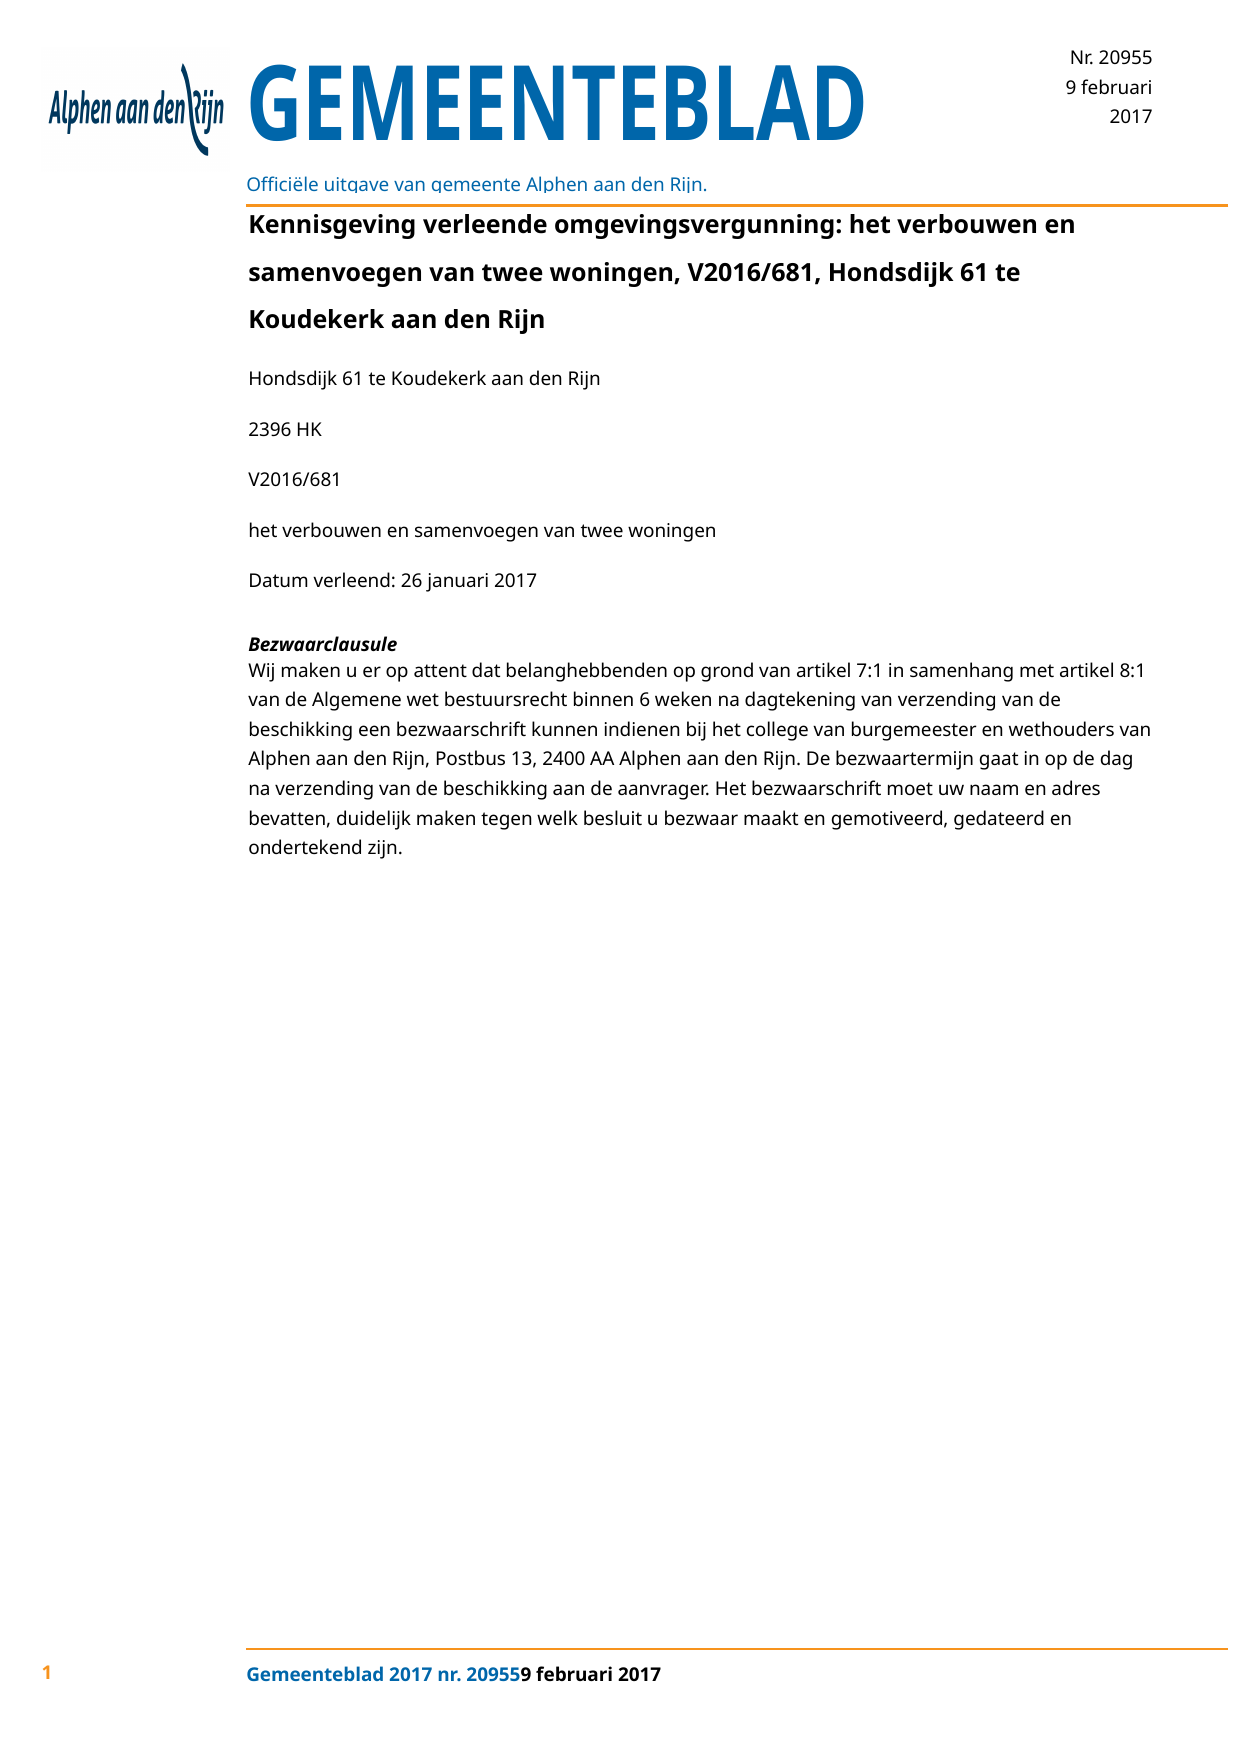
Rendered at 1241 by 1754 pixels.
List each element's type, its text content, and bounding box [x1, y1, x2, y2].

text Bezwaarclausule [248, 631, 1152, 657]
text Datum verleend: 26 januari 2017 [248, 567, 1152, 593]
text Kennisgeving verleende omgevingsvergunning: het verbouwen en samenvoegen van twee woningen, V2016/681, Hondsdijk 61 te Koudekerk aan den Rijn [248, 207, 1152, 336]
text het verbouwen en samenvoegen van twee woningen [248, 517, 1152, 542]
text 2396 HK [248, 416, 1152, 442]
picture [41, 47, 231, 172]
text V2016/681 [248, 466, 1152, 492]
text Hondsdijk 61 te Koudekerk aan den Rijn [248, 366, 1152, 391]
text Wij maken u er op attent dat belanghebbenden op grond van artikel 7:1 in samenhang met artikel 8:1 van de Algemene wet bestuursrecht binnen 6 weken na dagtekening van verzending van de beschikking een bezwaarschrift kunnen indienen bij het college van burgemeester en wethouders van Alphen aan den Rijn, Postbus 13, 2400 AA Alphen aan den Rijn. De bezwaartermijn gaat in op de dag na verzending van de beschikking aan de aanvrager. Het bezwaarschrift moet uw naam en adres bevatten, duidelijk maken tegen welk besluit u bezwaar maakt en gemotiveerd, gedateerd en ondertekend zijn. [248, 657, 1152, 860]
